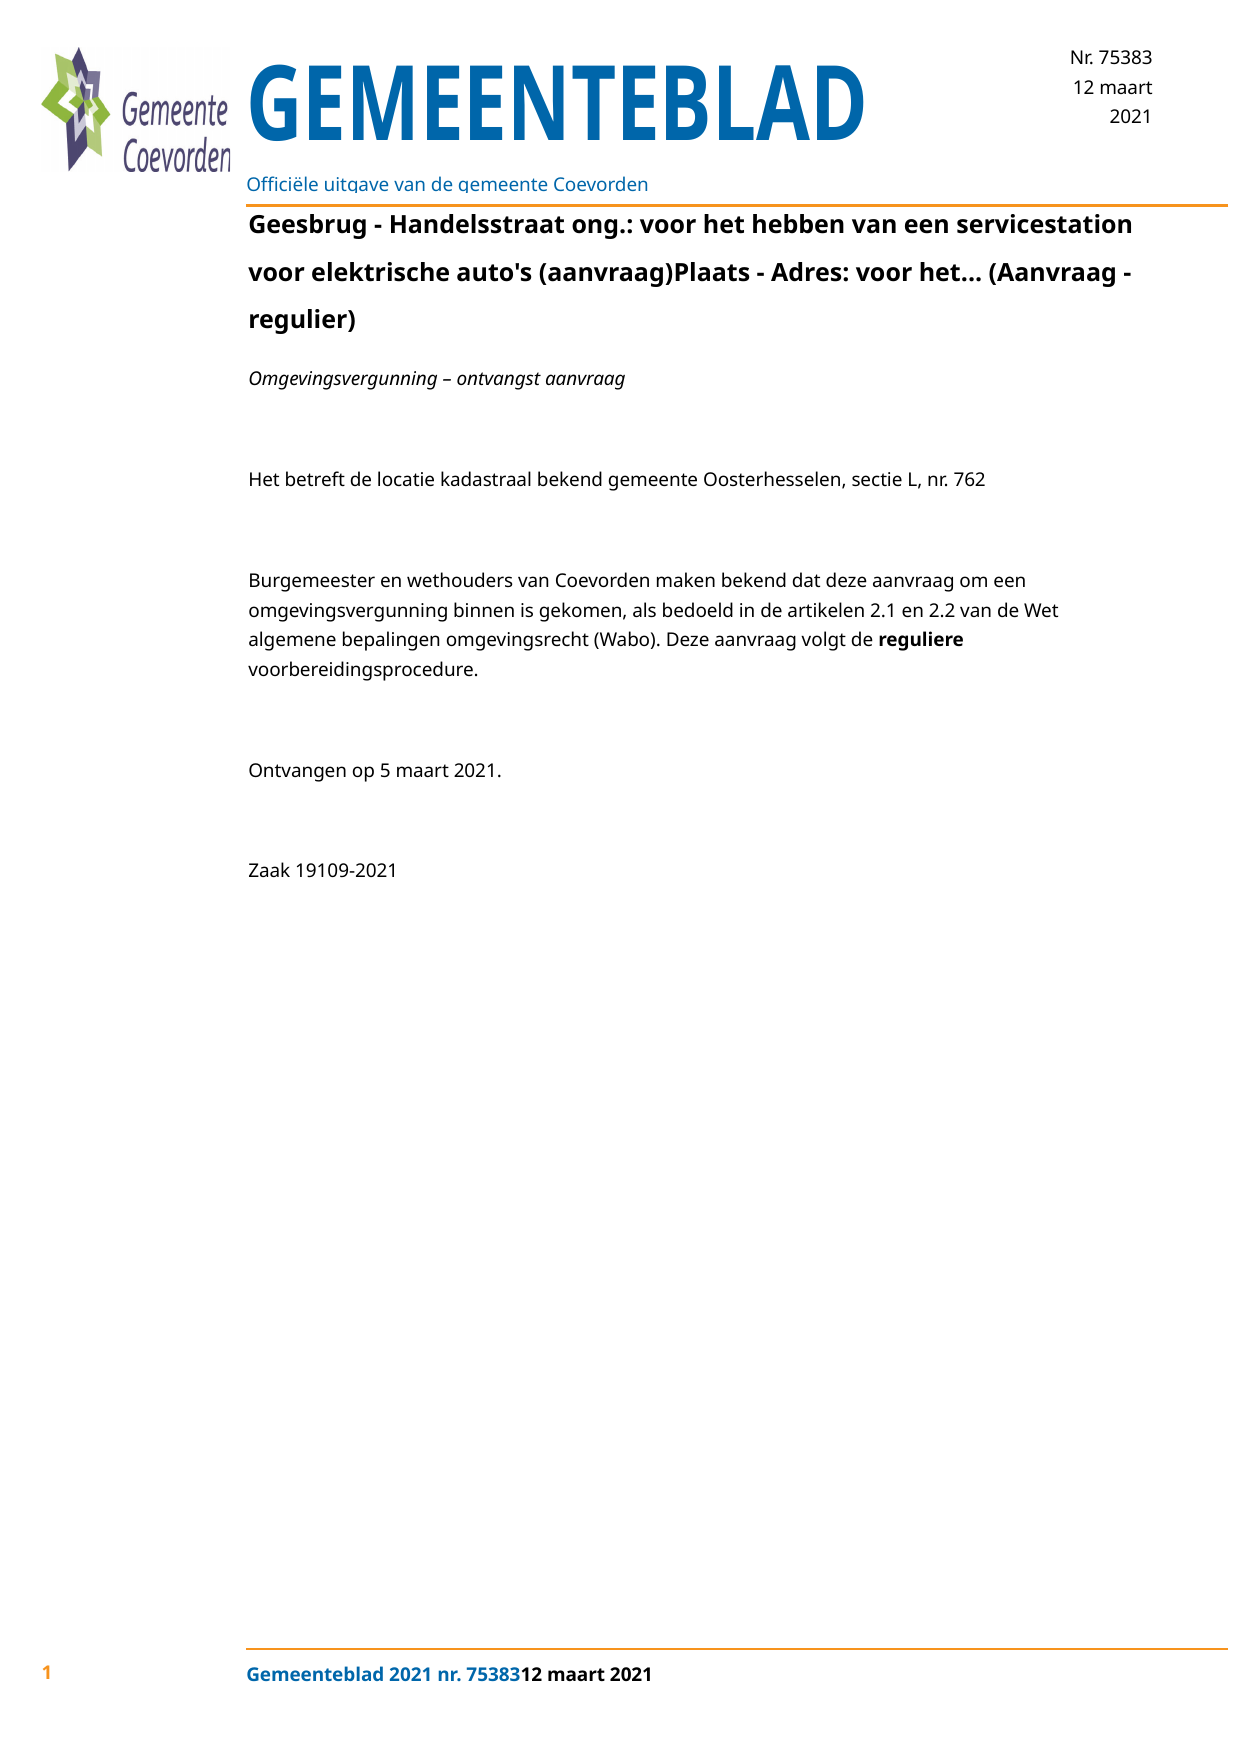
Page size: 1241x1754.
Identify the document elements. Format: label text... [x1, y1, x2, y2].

text Het betreft de locatie kadastraal bekend gemeente Oosterhesselen, sectie L, nr. 762 [248, 466, 1152, 492]
text Geesbrug - Handelsstraat ong.: voor het hebben van een servicestation voor elektrische auto's (aanvraag)Plaats - Adres: voor het... (Aanvraag - regulier) [248, 207, 1152, 336]
text Omgevingsvergunning – ontvangst aanvraag [248, 366, 1152, 391]
text Zaak 19109-2021 [248, 858, 1152, 883]
text Burgemeester en wethouders van Coevorden maken bekend dat deze aanvraag om een omgevingsvergunning binnen is gekomen, als bedoeld in de artikelen 2.1 en 2.2 van de Wet algemene bepalingen omgevingsrecht (Wabo). Deze aanvraag volgt de reguliere voorbereidingsprocedure. [248, 567, 1152, 682]
text Ontvangen op 5 maart 2021. [248, 757, 1152, 782]
picture [41, 47, 231, 172]
